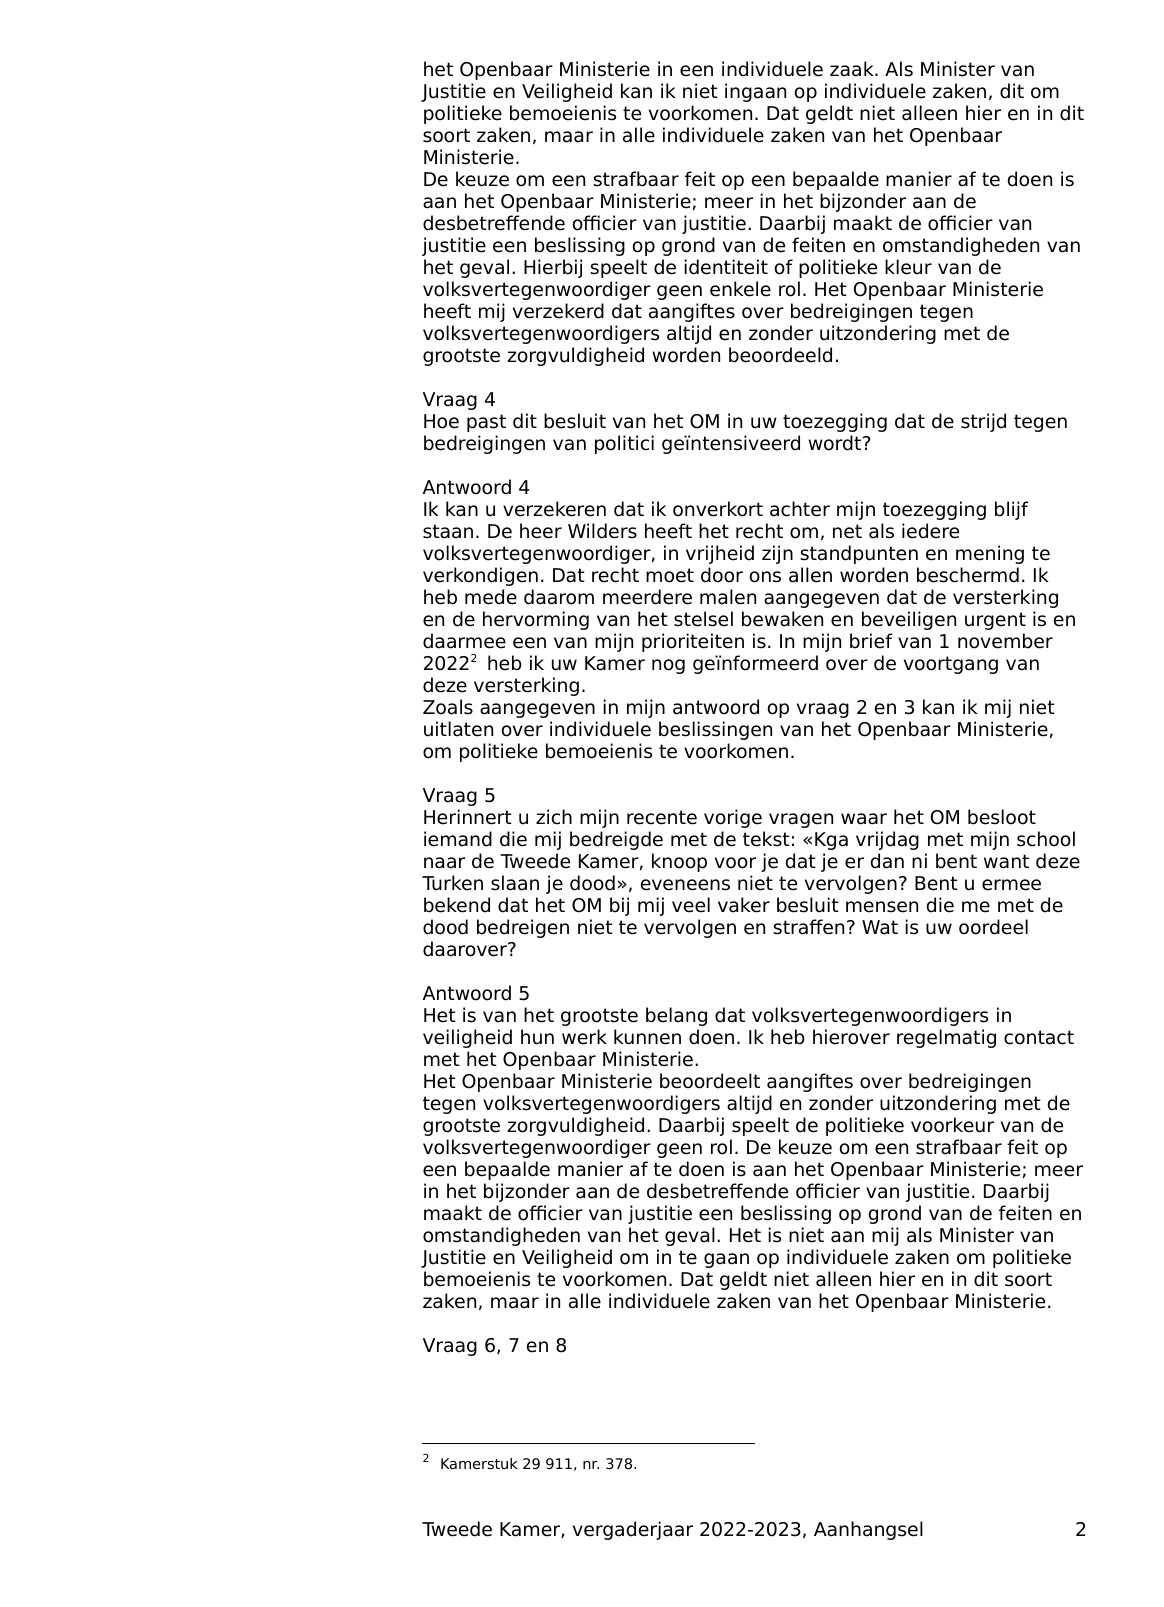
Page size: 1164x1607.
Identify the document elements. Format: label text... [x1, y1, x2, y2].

text Het Openbaar Ministerie beoordeelt aangiftes over bedreigingen tegen volksvertegenwoordigers altijd en zonder uitzondering met de grootste zorgvuldigheid. Daarbij speelt de politieke voorkeur van de volksvertegenwoordiger geen rol. De keuze om een strafbaar feit op een bepaalde manier af te doen is aan het Openbaar Ministerie; meer in het bijzonder aan de desbetreffende officier van justitie. Daarbij maakt de officier van justitie een beslissing op grond van de feiten en omstandigheden van het geval. Het is niet aan mij als Minister van Justitie en Veiligheid om in te gaan op individuele zaken om politieke bemoeienis te voorkomen. Dat geldt niet alleen hier en in dit soort zaken, maar in alle individuele zaken van het Openbaar Ministerie. [422, 1071, 1087, 1313]
text Antwoord 5 [422, 983, 1087, 1005]
text Herinnert u zich mijn recente vorige vragen waar het OM besloot iemand die mij bedreigde met de tekst: «Kga vrijdag met mijn school naar de Tweede Kamer, knoop voor je dat je er dan ni bent want deze Turken slaan je dood», eveneens niet te vervolgen? Bent u ermee bekend dat het OM bij mij veel vaker besluit mensen die me met de dood bedreigen niet te vervolgen en straffen? Wat is uw oordeel daarover? [422, 807, 1087, 961]
text Kamerstuk 29 911, nr. 378. [422, 1452, 1087, 1474]
text Antwoord 4 [422, 477, 1087, 499]
text Hoe past dit besluit van het OM in uw toezegging dat de strijd tegen bedreigingen van politici geïntensiveerd wordt? [422, 411, 1087, 455]
text Het is van het grootste belang dat volksvertegenwoordigers in veiligheid hun werk kunnen doen. Ik heb hierover regelmatig contact met het Openbaar Ministerie. [422, 1005, 1087, 1071]
text Ik kan u verzekeren dat ik onverkort achter mijn toezegging blijf staan. De heer Wilders heeft het recht om, net als iedere volksvertegenwoordiger, in vrijheid zijn standpunten en mening te verkondigen. Dat recht moet door ons allen worden beschermd. Ik heb mede daarom meerdere malen aangegeven dat de versterking en de hervorming van het stelsel bewaken en beveiligen urgent is en daarmee een van mijn prioriteiten is. In mijn brief van 1 november 2022 heb ik uw Kamer nog geïnformeerd over de voortgang van deze versterking. [422, 499, 1087, 697]
text Zoals aangegeven in mijn antwoord op vraag 2 en 3 kan ik mij niet uitlaten over individuele beslissingen van het Openbaar Ministerie, om politieke bemoeienis te voorkomen. [422, 697, 1087, 763]
text Vraag 4 [422, 389, 1087, 411]
text Vraag 5 [422, 785, 1087, 807]
text De keuze om een strafbaar feit op een bepaalde manier af te doen is aan het Openbaar Ministerie; meer in het bijzonder aan de desbetreffende officier van justitie. Daarbij maakt de officier van justitie een beslissing op grond van de feiten en omstandigheden van het geval. Hierbij speelt de identiteit of politieke kleur van de volksvertegenwoordiger geen enkele rol. Het Openbaar Ministerie heeft mij verzekerd dat aangiftes over bedreigingen tegen volksvertegenwoordigers altijd en zonder uitzondering met de grootste zorgvuldigheid worden beoordeeld. [422, 169, 1087, 367]
text het Openbaar Ministerie in een individuele zaak. Als Minister van Justitie en Veiligheid kan ik niet ingaan op individuele zaken, dit om politieke bemoeienis te voorkomen. Dat geldt niet alleen hier en in dit soort zaken, maar in alle individuele zaken van het Openbaar Ministerie. [422, 59, 1087, 169]
text Vraag 6, 7 en 8 [422, 1335, 1087, 1357]
